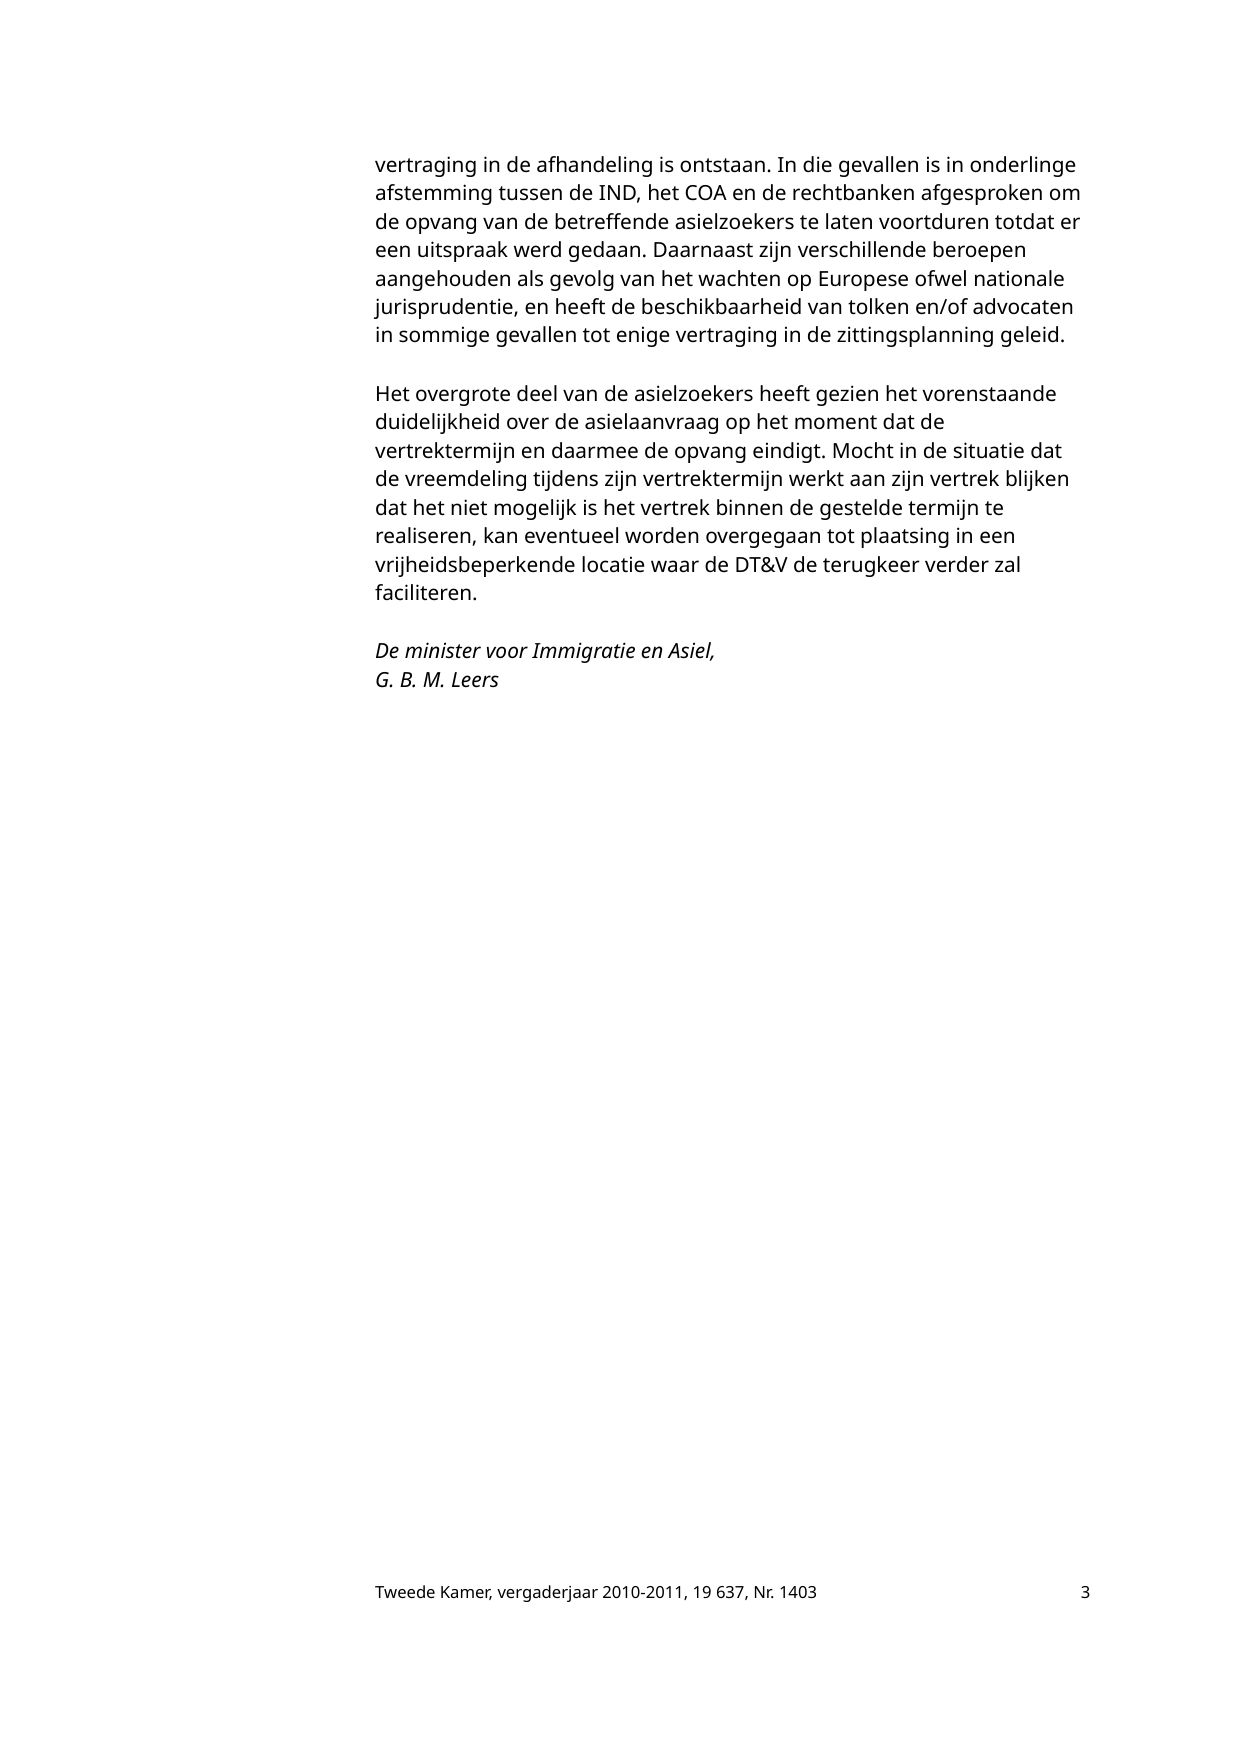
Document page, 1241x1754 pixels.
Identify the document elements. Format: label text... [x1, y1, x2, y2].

text Het overgrote deel van de asielzoekers heeft gezien het vorenstaande duidelijkheid over de asielaanvraag op het moment dat de vertrektermijn en daarmee de opvang eindigt. Mocht in de situatie dat de vreemdeling tijdens zijn vertrektermijn werkt aan zijn vertrek blijken dat het niet mogelijk is het vertrek binnen de gestelde termijn te realiseren, kan eventueel worden overgegaan tot plaatsing in een vrijheidsbeperkende locatie waar de DT&V de terugkeer verder zal faciliteren. [375, 379, 1090, 607]
text G. B. M. Leers [375, 665, 1090, 693]
text vertraging in de afhandeling is ontstaan. In die gevallen is in onderlinge afstemming tussen de IND, het COA en de rechtbanken afgesproken om de opvang van de betreffende asielzoekers te laten voortduren totdat er een uitspraak werd gedaan. Daarnaast zijn verschillende beroepen aangehouden als gevolg van het wachten op Europese ofwel nationale jurisprudentie, en heeft de beschikbaarheid van tolken en/of advocaten in sommige gevallen tot enige vertraging in de zittingsplanning geleid. [375, 150, 1090, 349]
text De minister voor Immigratie en Asiel, [375, 637, 1090, 665]
